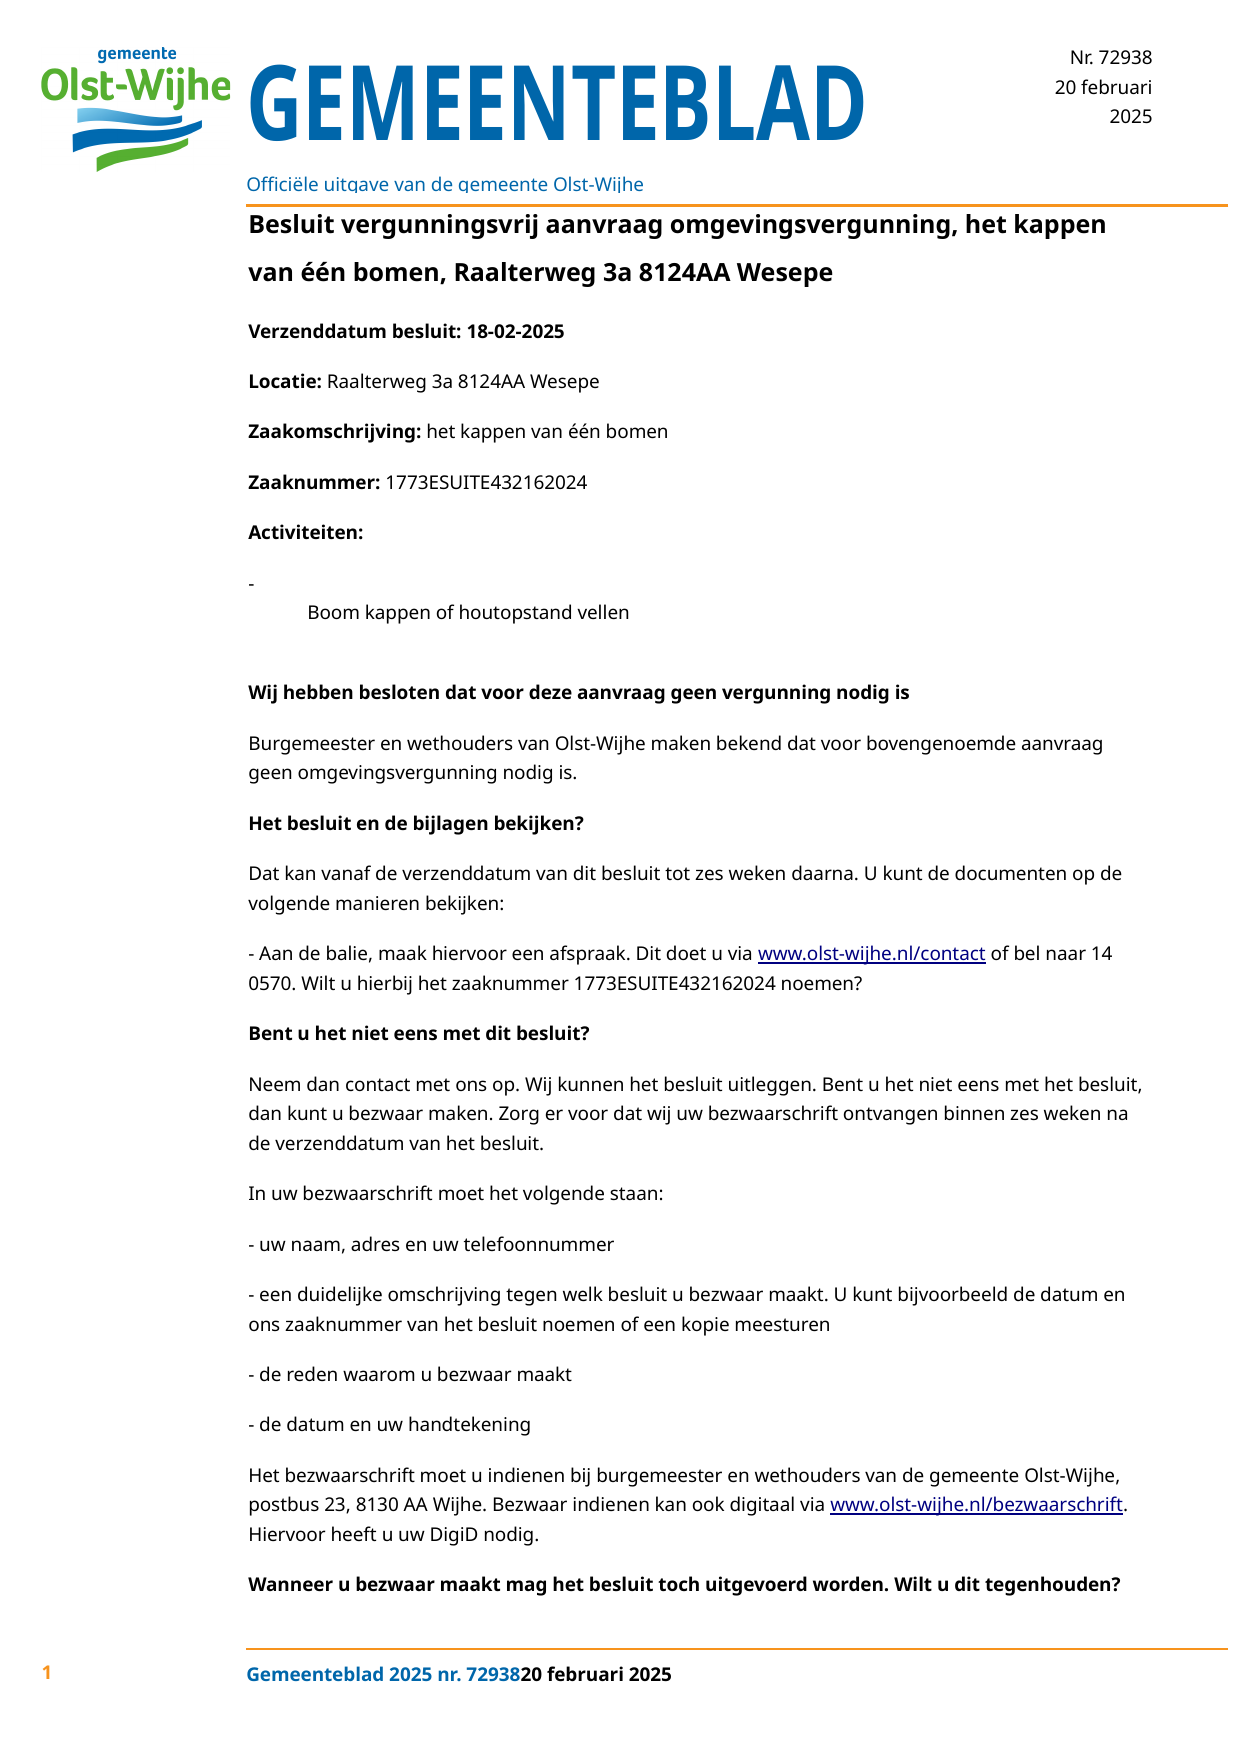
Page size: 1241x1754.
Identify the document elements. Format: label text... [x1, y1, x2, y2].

list Boom kappen of houtopstand vellen [248, 599, 1152, 625]
text - de datum en uw handtekening [248, 1412, 1152, 1437]
text Wij hebben besloten dat voor deze aanvraag geen vergunning nodig is [248, 679, 1152, 705]
text Neem dan contact met ons op. Wij kunnen het besluit uitleggen. Bent u het niet eens met het besluit, dan kunt u bezwaar maken. Zorg er voor dat wij uw bezwaarschrift ontvangen binnen zes weken na de verzenddatum van het besluit. [248, 1071, 1152, 1156]
text - de reden waarom u bezwaar maakt [248, 1361, 1152, 1387]
text Zaakomschrijving: het kappen van één bomen [248, 419, 1152, 444]
text In uw bezwaarschrift moet het volgende staan: [248, 1180, 1152, 1206]
text Burgemeester en wethouders van Olst-Wijhe maken bekend dat voor bovengenoemde aanvraag geen omgevingsvergunning nodig is. [248, 730, 1152, 785]
text - Aan de balie, maak hiervoor een afspraak. Dit doet u via www.olst-wijhe.nl/contact of bel naar 14 0570. Wilt u hierbij het zaaknummer 1773ESUITE432162024 noemen? [248, 940, 1152, 996]
text Verzenddatum besluit: 18-02-2025 [248, 318, 1152, 344]
text Het bezwaarschrift moet u indienen bij burgemeester en wethouders van de gemeente Olst-Wijhe, postbus 23, 8130 AA Wijhe. Bezwaar indienen kan ook digitaal via www.olst-wijhe.nl/bezwaarschrift. Hiervoor heeft u uw DigiD nodig. [248, 1462, 1152, 1547]
text - een duidelijke omschrijving tegen welk besluit u bezwaar maakt. U kunt bijvoorbeeld de datum en ons zaaknummer van het besluit noemen of een kopie meesturen [248, 1281, 1152, 1337]
text Bent u het niet eens met dit besluit? [248, 1020, 1152, 1046]
text Besluit vergunningsvrij aanvraag omgevingsvergunning, het kappen van één bomen, Raalterweg 3a 8124AA Wesepe [248, 207, 1152, 288]
text Activiteiten: [248, 519, 1152, 545]
text Wanneer u bezwaar maakt mag het besluit toch uitgevoerd worden. Wilt u dit tegenhouden? [248, 1572, 1152, 1597]
picture [41, 47, 231, 172]
text Het besluit en de bijlagen bekijken? [248, 810, 1152, 836]
text Locatie: Raalterweg 3a 8124AA Wesepe [248, 368, 1152, 394]
text - uw naam, adres en uw telefoonnummer [248, 1231, 1152, 1257]
text Zaaknummer: 1773ESUITE432162024 [248, 469, 1152, 495]
text Dat kan vanaf de verzenddatum van dit besluit tot zes weken daarna. U kunt de documenten op de volgende manieren bekijken: [248, 860, 1152, 916]
